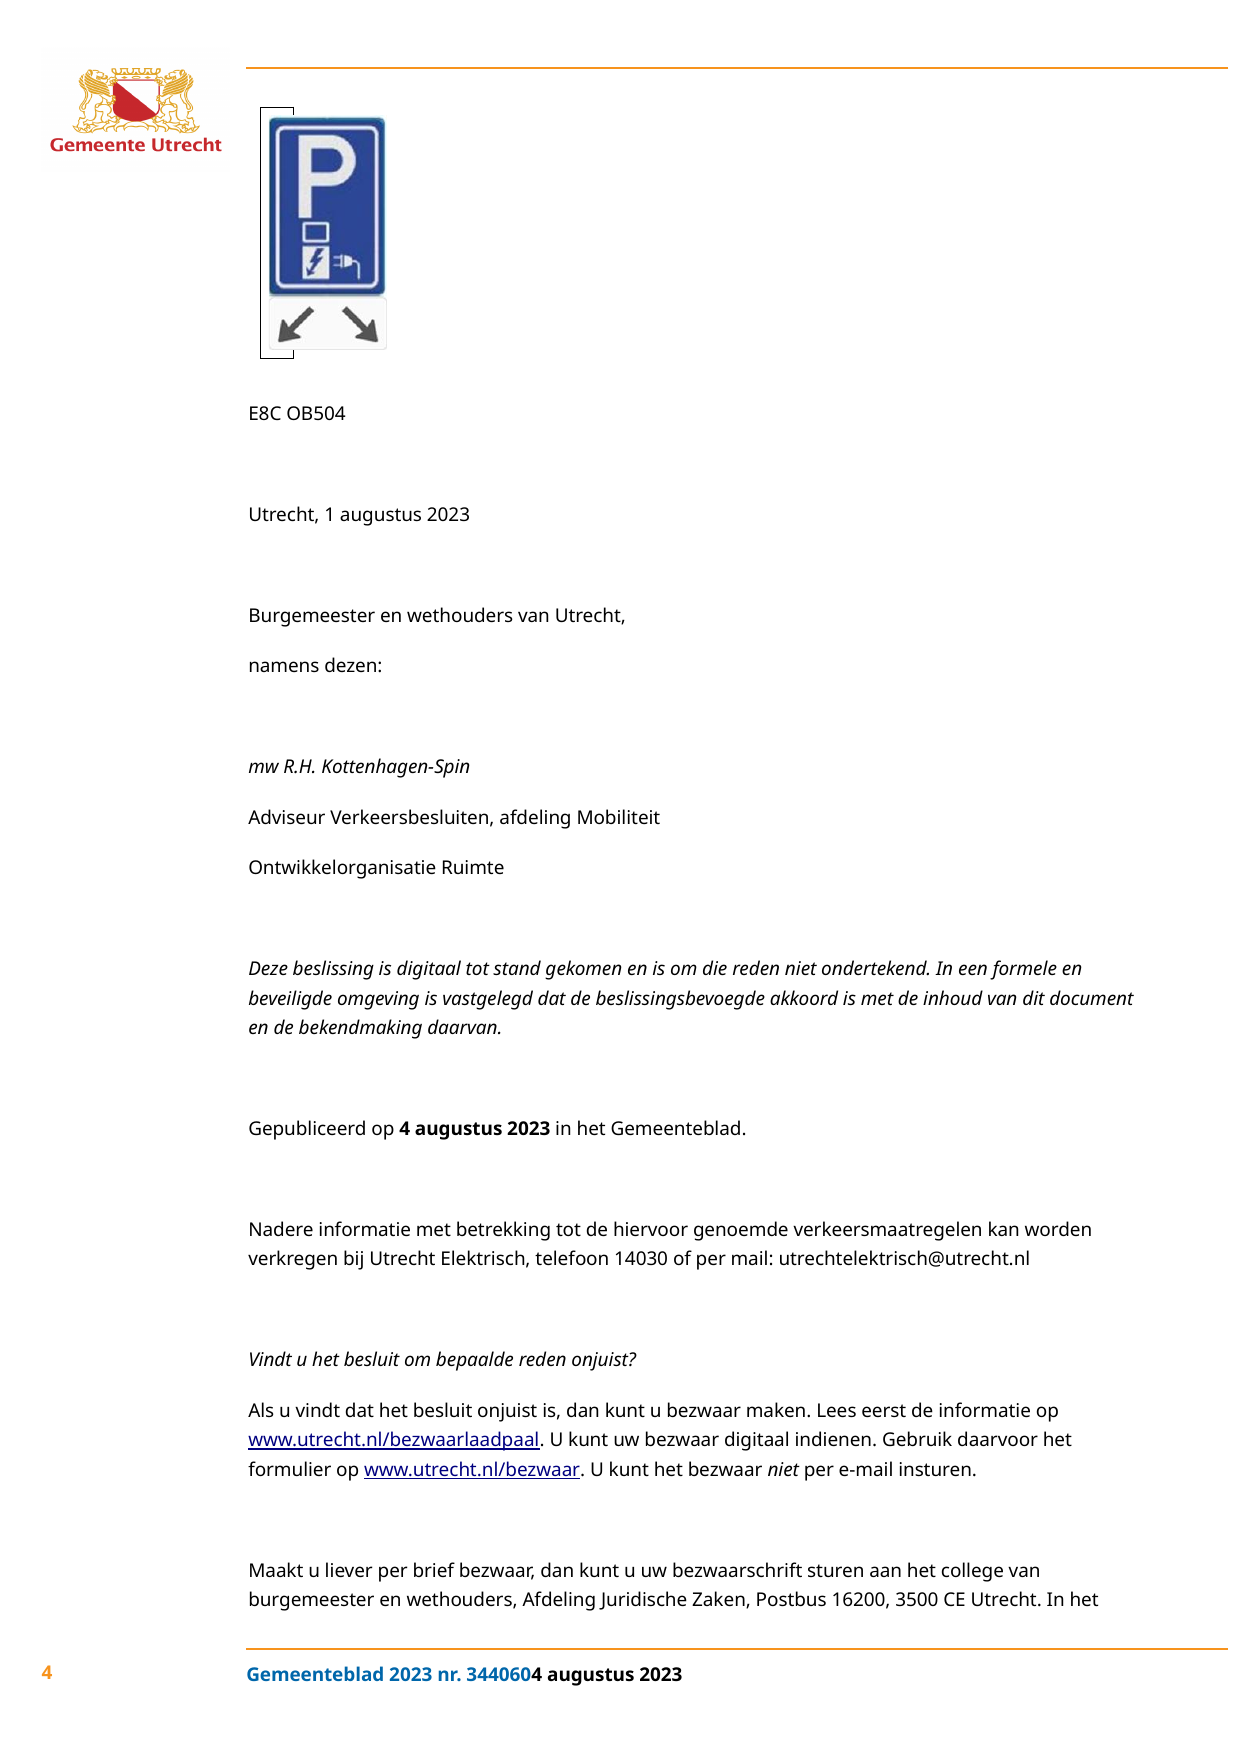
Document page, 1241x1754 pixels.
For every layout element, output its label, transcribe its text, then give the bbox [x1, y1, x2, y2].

text Nadere informatie met betrekking tot de hiervoor genoemde verkeersmaatregelen kan worden verkregen bij Utrecht Elektrisch, telefoon 14030 of per mail: utrechtelektrisch@utrecht.nl [248, 1216, 1152, 1271]
text namens dezen: [248, 653, 1152, 678]
text Vindt u het besluit om bepaalde reden onjuist? [248, 1346, 1152, 1372]
text Maakt u liever per brief bezwaar, dan kunt u uw bezwaarschrift sturen aan het college van burgemeester en wethouders, Afdeling Juridische Zaken, Postbus 16200, 3500 CE Utrecht. In het [248, 1557, 1152, 1612]
text Als u vindt dat het besluit onjuist is, dan kunt u bezwaar maken. Lees eerst de informatie op www.utrecht.nl/bezwaarlaadpaal. U kunt uw bezwaar digitaal indienen. Gebruik daarvoor het formulier op www.utrecht.nl/bezwaar. U kunt het bezwaar niet per e-mail insturen. [248, 1397, 1152, 1482]
picture [41, 47, 231, 172]
text mw R.H. Kottenhagen-Spin [248, 753, 1152, 779]
text Deze beslissing is digitaal tot stand gekomen en is om die reden niet ondertekend. In een formele en beveiligde omgeving is vastgelegd dat de beslissingsbevoegde akkoord is met de inhoud van dit document en de bekendmaking daarvan. [248, 955, 1152, 1040]
text E8C OB504 [248, 401, 1152, 426]
picture [268, 115, 387, 350]
text Burgemeester en wethouders van Utrecht, [248, 602, 1152, 628]
text Ontwikkelorganisatie Ruimte [248, 854, 1152, 880]
text Gepubliceerd op 4 augustus 2023 in het Gemeenteblad. [248, 1115, 1152, 1141]
text Utrecht, 1 augustus 2023 [248, 501, 1152, 527]
text Adviseur Verkeersbesluiten, afdeling Mobiliteit [248, 804, 1152, 830]
